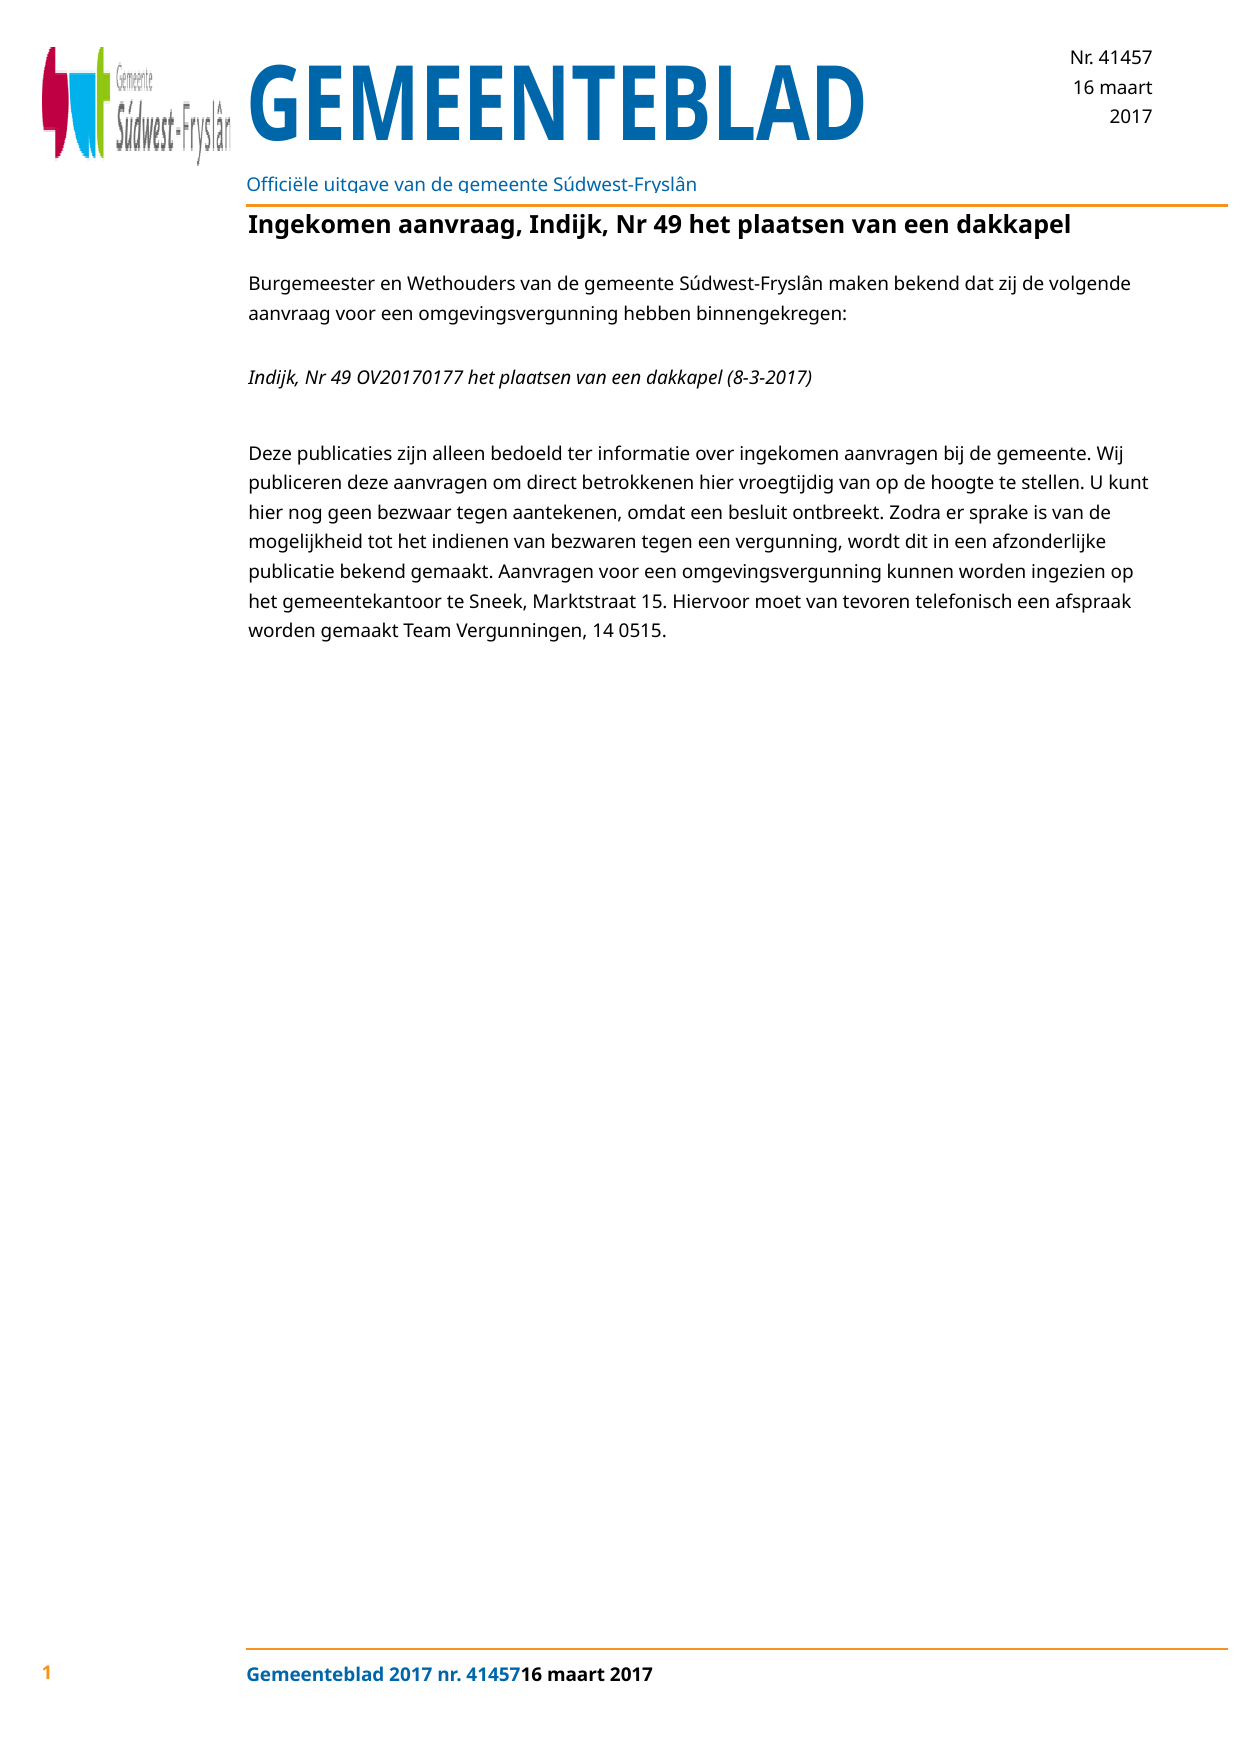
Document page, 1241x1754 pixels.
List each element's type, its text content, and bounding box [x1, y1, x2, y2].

picture [41, 47, 231, 172]
text Burgemeester en Wethouders van de gemeente Súdwest-Fryslân maken bekend dat zij de volgende aanvraag voor een omgevingsvergunning hebben binnengekregen: [248, 270, 1152, 326]
text Deze publicaties zijn alleen bedoeld ter informatie over ingekomen aanvragen bij de gemeente. Wij publiceren deze aanvragen om direct betrokkenen hier vroegtijdig van op de hoogte te stellen. U kunt hier nog geen bezwaar tegen aantekenen, omdat een besluit ontbreekt. Zodra er sprake is van de mogelijkheid tot het indienen van bezwaren tegen een vergunning, wordt dit in een afzonderlijke publicatie bekend gemaakt. Aanvragen voor een omgevingsvergunning kunnen worden ingezien op het gemeentekantoor te Sneek, Marktstraat 15. Hiervoor moet van tevoren telefonisch een afspraak worden gemaakt Team Vergunningen, 14 0515. [248, 440, 1152, 643]
text Indijk, Nr 49 OV20170177 het plaatsen van een dakkapel (8-3-2017) [248, 364, 1152, 389]
text Ingekomen aanvraag, Indijk, Nr 49 het plaatsen van een dakkapel [248, 207, 1152, 241]
